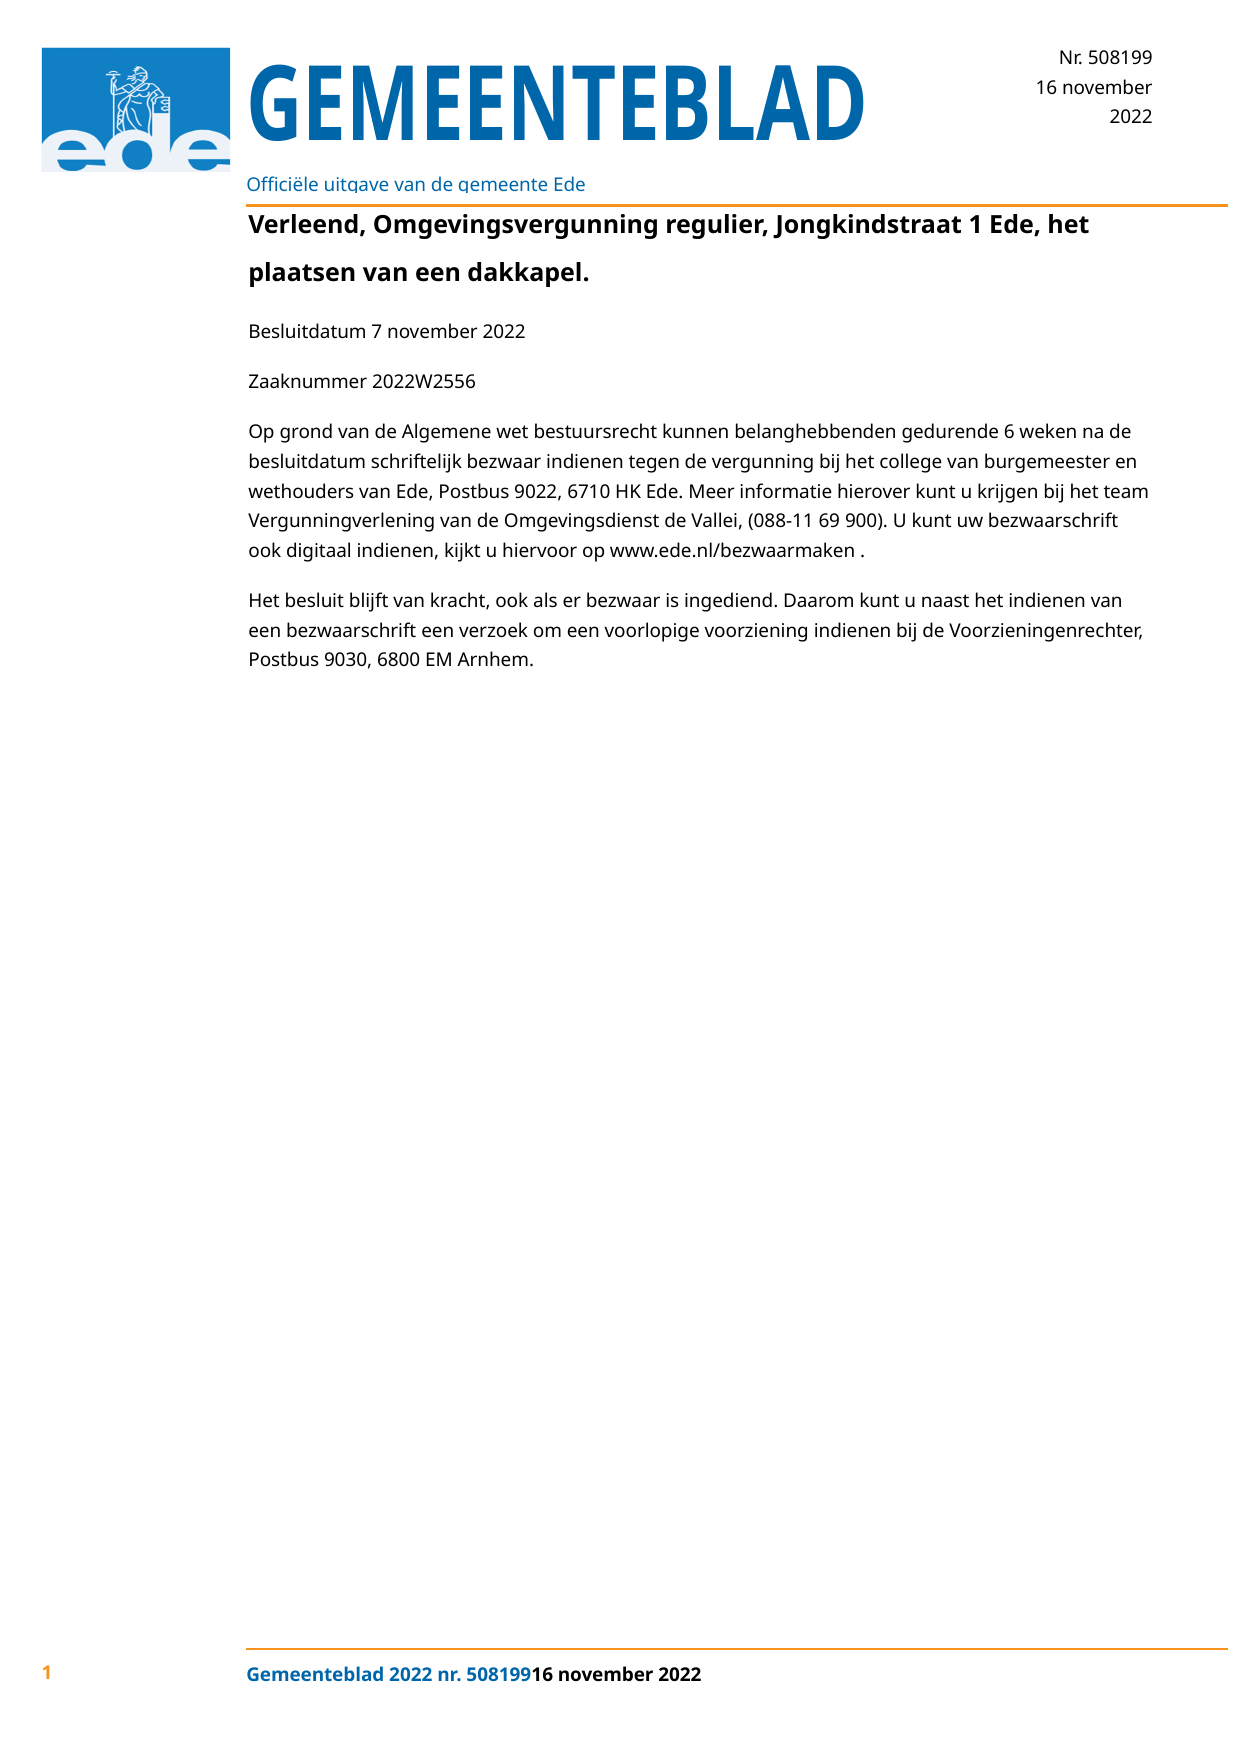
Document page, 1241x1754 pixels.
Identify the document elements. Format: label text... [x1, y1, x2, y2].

picture [41, 47, 231, 172]
text Zaaknummer 2022W2556 [248, 368, 1152, 394]
text Op grond van de Algemene wet bestuursrecht kunnen belanghebbenden gedurende 6 weken na de besluitdatum schriftelijk bezwaar indienen tegen de vergunning bij het college van burgemeester en wethouders van Ede, Postbus 9022, 6710 HK Ede. Meer informatie hierover kunt u krijgen bij het team Vergunningverlening van de Omgevingsdienst de Vallei, (088-11 69 900). U kunt uw bezwaarschrift ook digitaal indienen, kijkt u hiervoor op www.ede.nl/bezwaarmaken . [248, 419, 1152, 563]
text Besluitdatum 7 november 2022 [248, 318, 1152, 344]
text Verleend, Omgevingsvergunning regulier, Jongkindstraat 1 Ede, het plaatsen van een dakkapel. [248, 207, 1152, 288]
text Het besluit blijft van kracht, ook als er bezwaar is ingediend. Daarom kunt u naast het indienen van een bezwaarschrift een verzoek om een voorlopige voorziening indienen bij de Voorzieningenrechter, Postbus 9030, 6800 EM Arnhem. [248, 587, 1152, 672]
